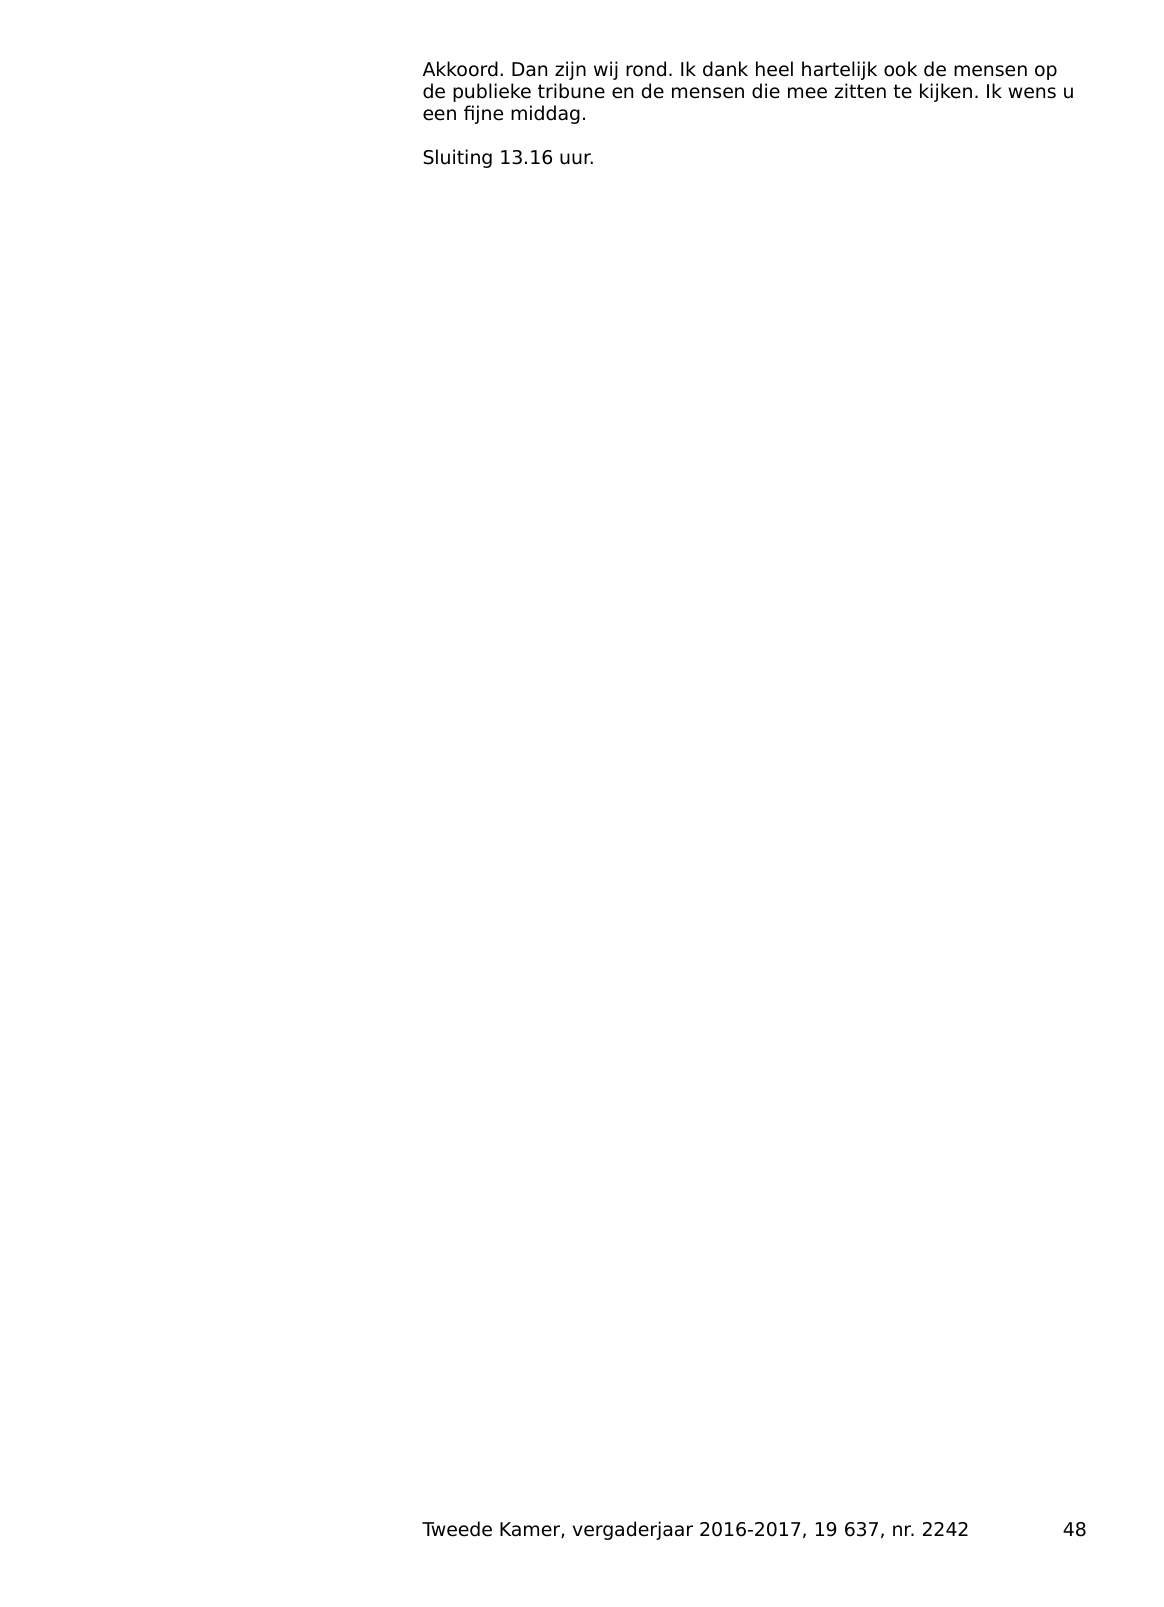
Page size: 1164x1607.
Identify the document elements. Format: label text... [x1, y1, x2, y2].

text Akkoord. Dan zijn wij rond. Ik dank heel hartelijk ook de mensen op de publieke tribune en de mensen die mee zitten te kijken. Ik wens u een fijne middag. [422, 59, 1087, 125]
text Sluiting 13.16 uur. [422, 147, 1087, 169]
